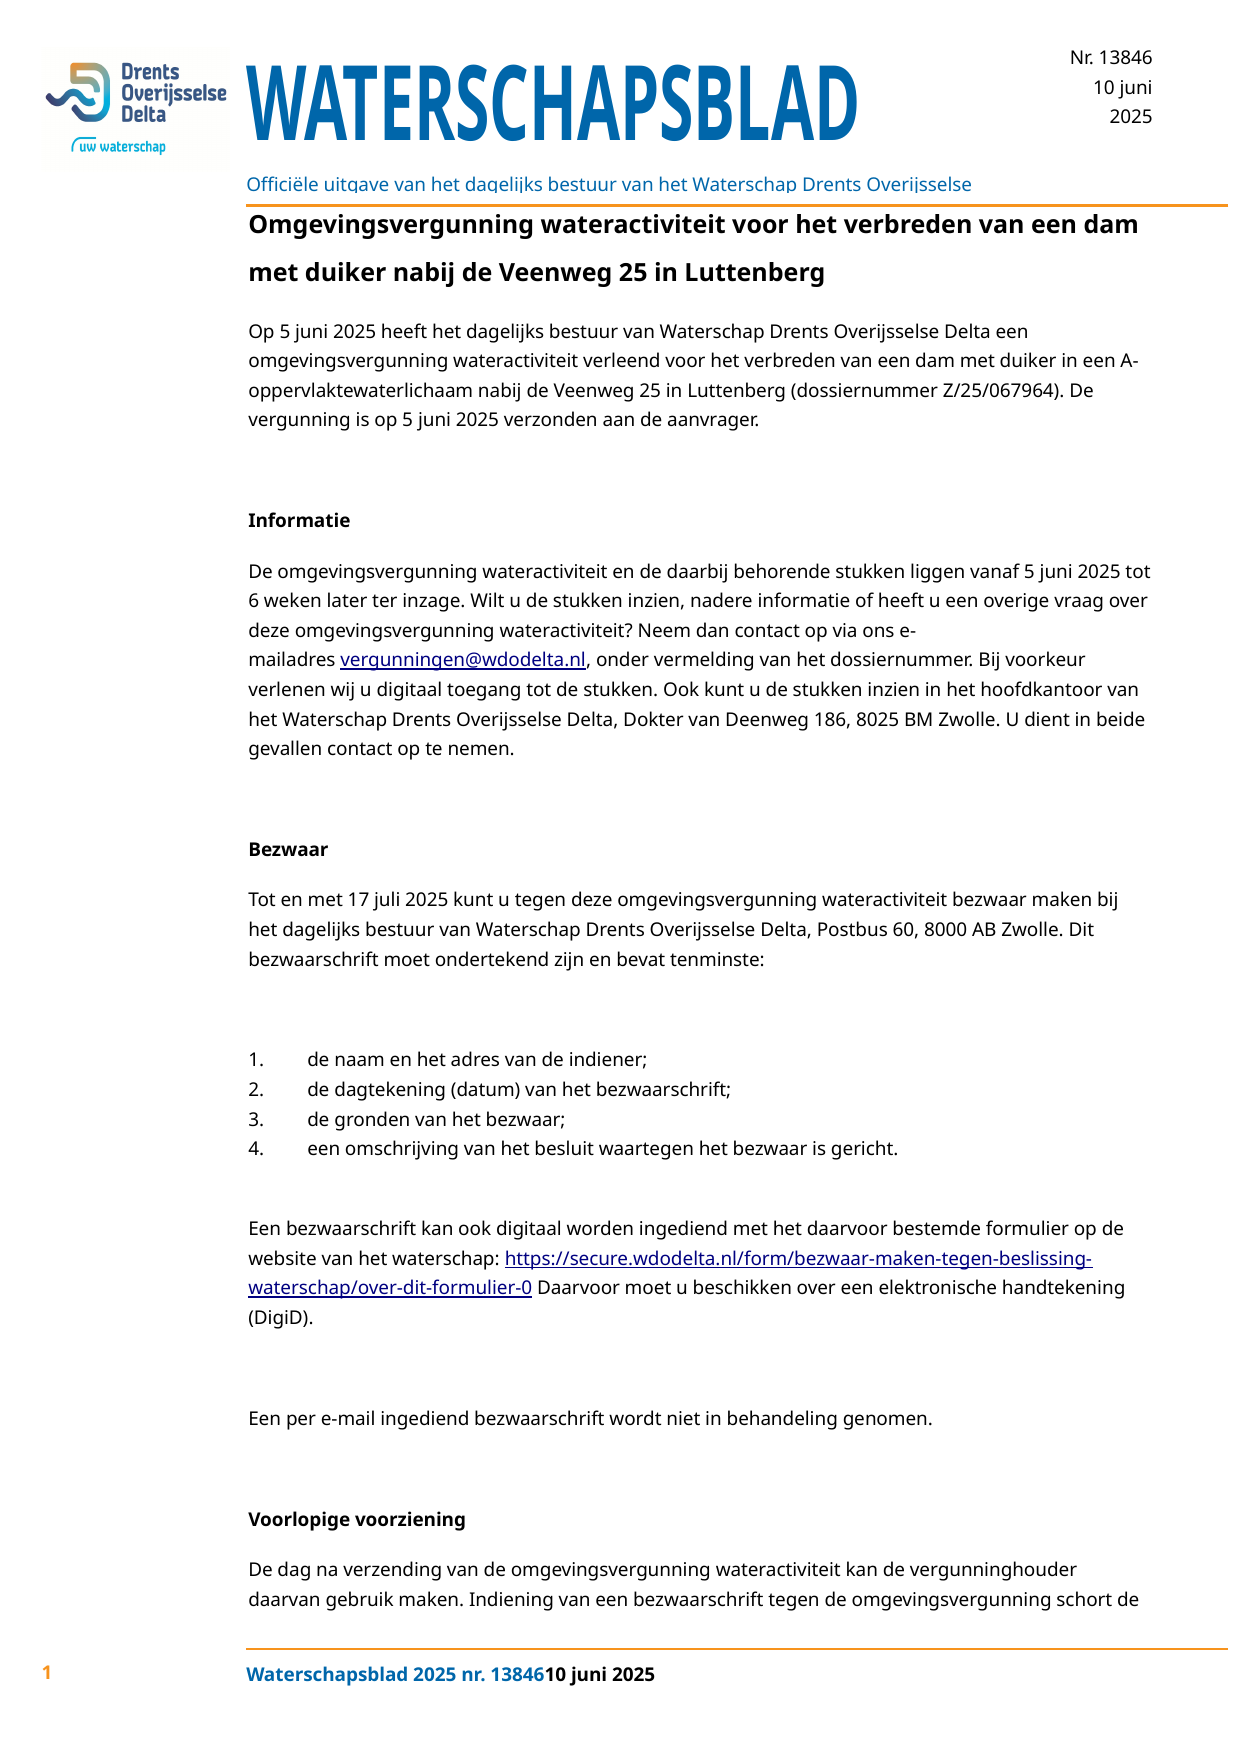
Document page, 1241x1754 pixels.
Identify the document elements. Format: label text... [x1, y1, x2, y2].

text Op 5 juni 2025 heeft het dagelijks bestuur van Waterschap Drents Overijsselse Delta een omgevingsvergunning wateractiviteit verleend voor het verbreden van een dam met duiker in een A-oppervlaktewaterlichaam nabij de Veenweg 25 in Luttenberg (dossiernummer Z/25/067964). De vergunning is op 5 juni 2025 verzonden aan de aanvrager. [248, 318, 1152, 432]
text Voorlopige voorziening [248, 1506, 1152, 1532]
text De dag na verzending van de omgevingsvergunning wateractiviteit kan de vergunninghouder daarvan gebruik maken. Indiening van een bezwaarschrift tegen de omgevingsvergunning schort de [248, 1556, 1152, 1612]
list de naam en het adres van de indiener; [248, 1047, 1152, 1072]
picture [41, 47, 231, 172]
text Informatie [248, 507, 1152, 533]
text De omgevingsvergunning wateractiviteit en de daarbij behorende stukken liggen vanaf 5 juni 2025 tot 6 weken later ter inzage. Wilt u de stukken inzien, nadere informatie of heeft u een overige vraag over deze omgevingsvergunning wateractiviteit? Neem dan contact op via ons e-mailadres vergunningen@wdodelta.nl, onder vermelding van het dossiernummer. Bij voorkeur verlenen wij u digitaal toegang tot de stukken. Ook kunt u de stukken inzien in het hoofdkantoor van het Waterschap Drents Overijsselse Delta, Dokter van Deenweg 186, 8025 BM Zwolle. U dient in beide gevallen contact op te nemen. [248, 558, 1152, 761]
list de dagtekening (datum) van het bezwaarschrift; [248, 1076, 1152, 1102]
text Bezwaar [248, 836, 1152, 862]
text Een bezwaarschrift kan ook digitaal worden ingediend met het daarvoor bestemde formulier op de website van het waterschap: https://secure.wdodelta.nl/form/bezwaar-maken-tegen-beslissing-waterschap/over-dit-formulier-0 Daarvoor moet u beschikken over een elektronische handtekening (DigiD). [248, 1215, 1152, 1330]
list een omschrijving van het besluit waartegen het bezwaar is gericht. [248, 1135, 1152, 1161]
list de gronden van het bezwaar; [248, 1106, 1152, 1132]
text Omgevingsvergunning wateractiviteit voor het verbreden van een dam met duiker nabij de Veenweg 25 in Luttenberg [248, 207, 1152, 288]
text Tot en met 17 juli 2025 kunt u tegen deze omgevingsvergunning wateractiviteit bezwaar maken bij het dagelijks bestuur van Waterschap Drents Overijsselse Delta, Postbus 60, 8000 AB Zwolle. Dit bezwaarschrift moet ondertekend zijn en bevat tenminste: [248, 887, 1152, 972]
text Een per e-mail ingediend bezwaarschrift wordt niet in behandeling genomen. [248, 1405, 1152, 1431]
